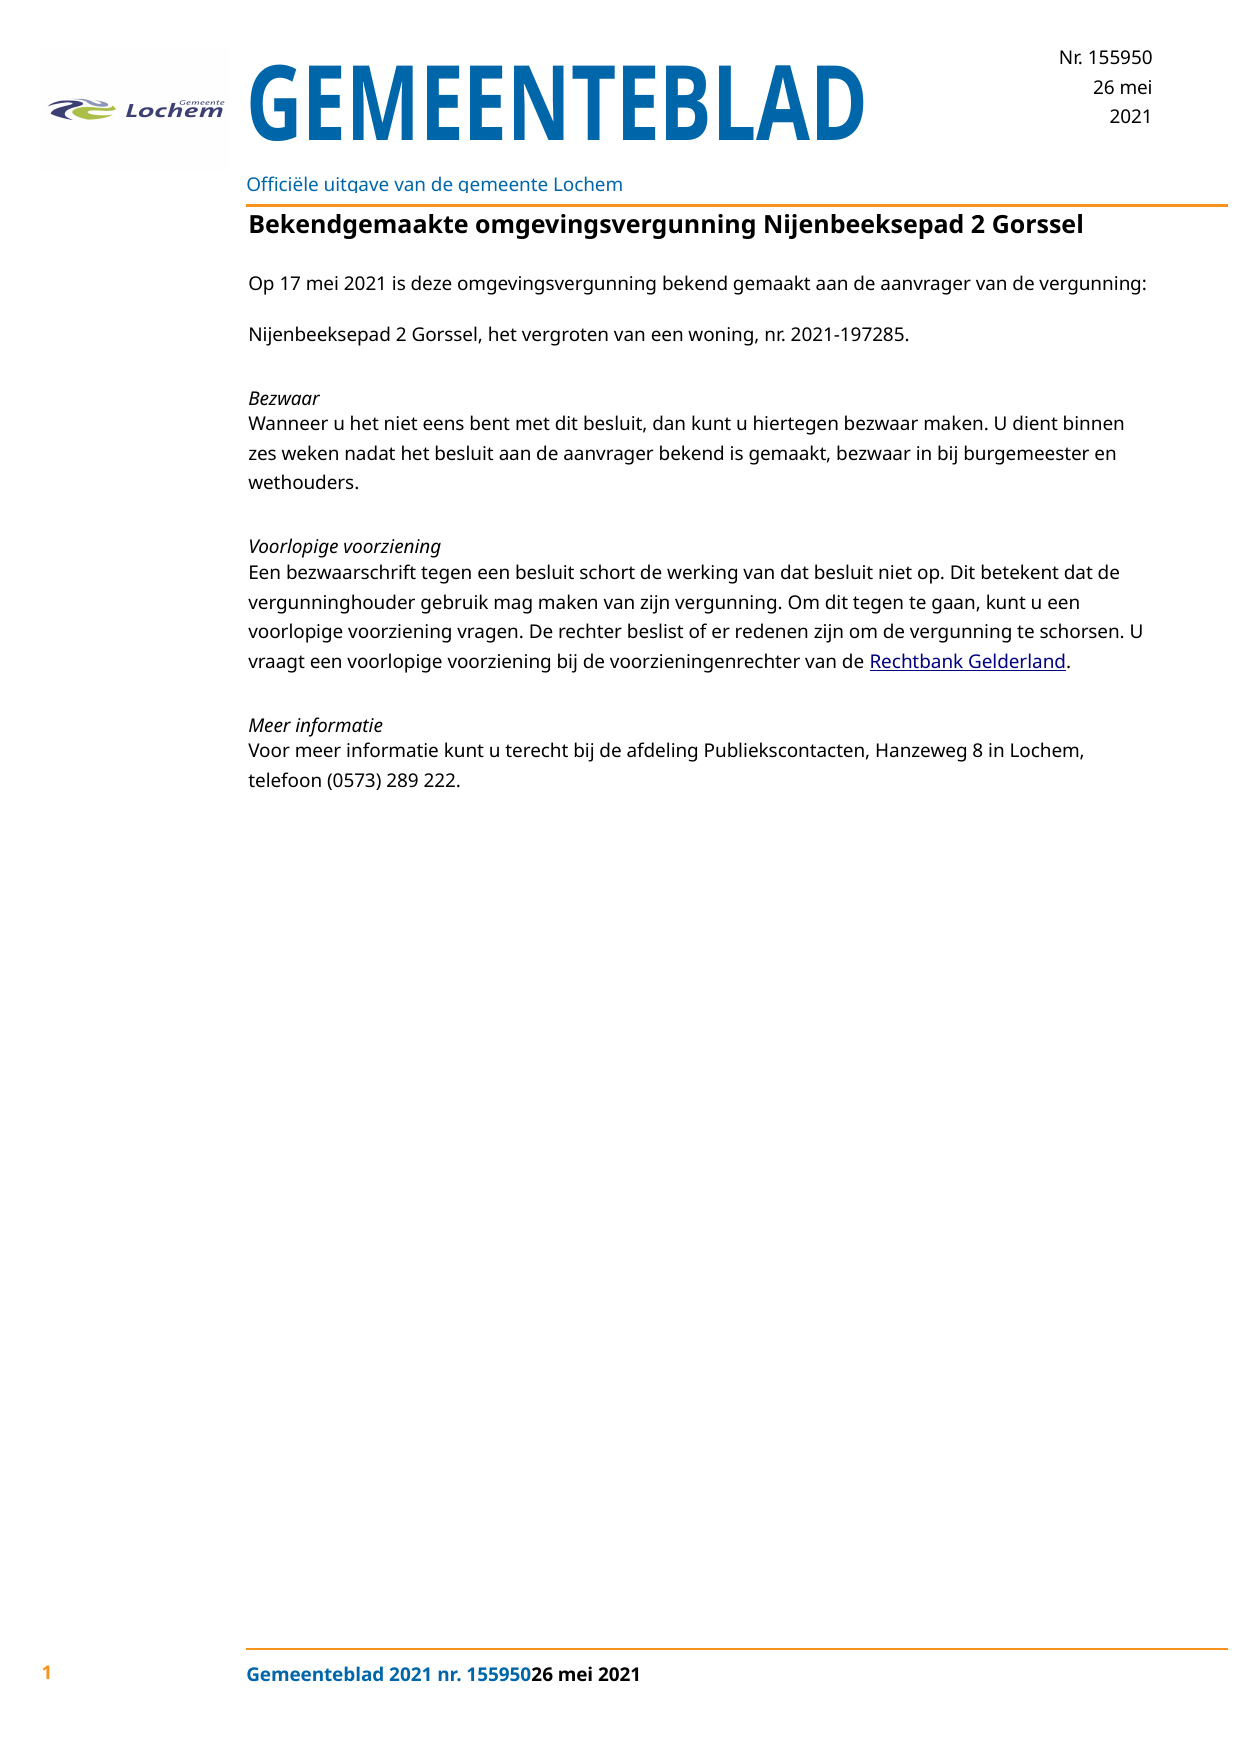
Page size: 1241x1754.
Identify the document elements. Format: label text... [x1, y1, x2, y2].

text Bezwaar [248, 385, 1152, 410]
text Meer informatie [248, 712, 1152, 738]
picture [41, 47, 231, 172]
text Op 17 mei 2021 is deze omgevingsvergunning bekend gemaakt aan de aanvrager van de vergunning: [248, 270, 1152, 296]
text Bekendgemaakte omgevingsvergunning Nijenbeeksepad 2 Gorssel [248, 207, 1152, 241]
text Wanneer u het niet eens bent met dit besluit, dan kunt u hiertegen bezwaar maken. U dient binnen zes weken nadat het besluit aan de aanvrager bekend is gemaakt, bezwaar in bij burgemeester en wethouders. [248, 410, 1152, 495]
text Nijenbeeksepad 2 Gorssel, het vergroten van een woning, nr. 2021-197285. [248, 321, 1152, 346]
text Voorlopige voorziening [248, 533, 1152, 559]
text Een bezwaarschrift tegen een besluit schort de werking van dat besluit niet op. Dit betekent dat de vergunninghouder gebruik mag maken van zijn vergunning. Om dit tegen te gaan, kunt u een voorlopige voorziening vragen. De rechter beslist of er redenen zijn om de vergunning te schorsen. U vraagt een voorlopige voorziening bij de voorzieningenrechter van de Rechtbank Gelderland. [248, 559, 1152, 674]
text Voor meer informatie kunt u terecht bij de afdeling Publiekscontacten, Hanzeweg 8 in Lochem, telefoon (0573) 289 222. [248, 738, 1152, 793]
